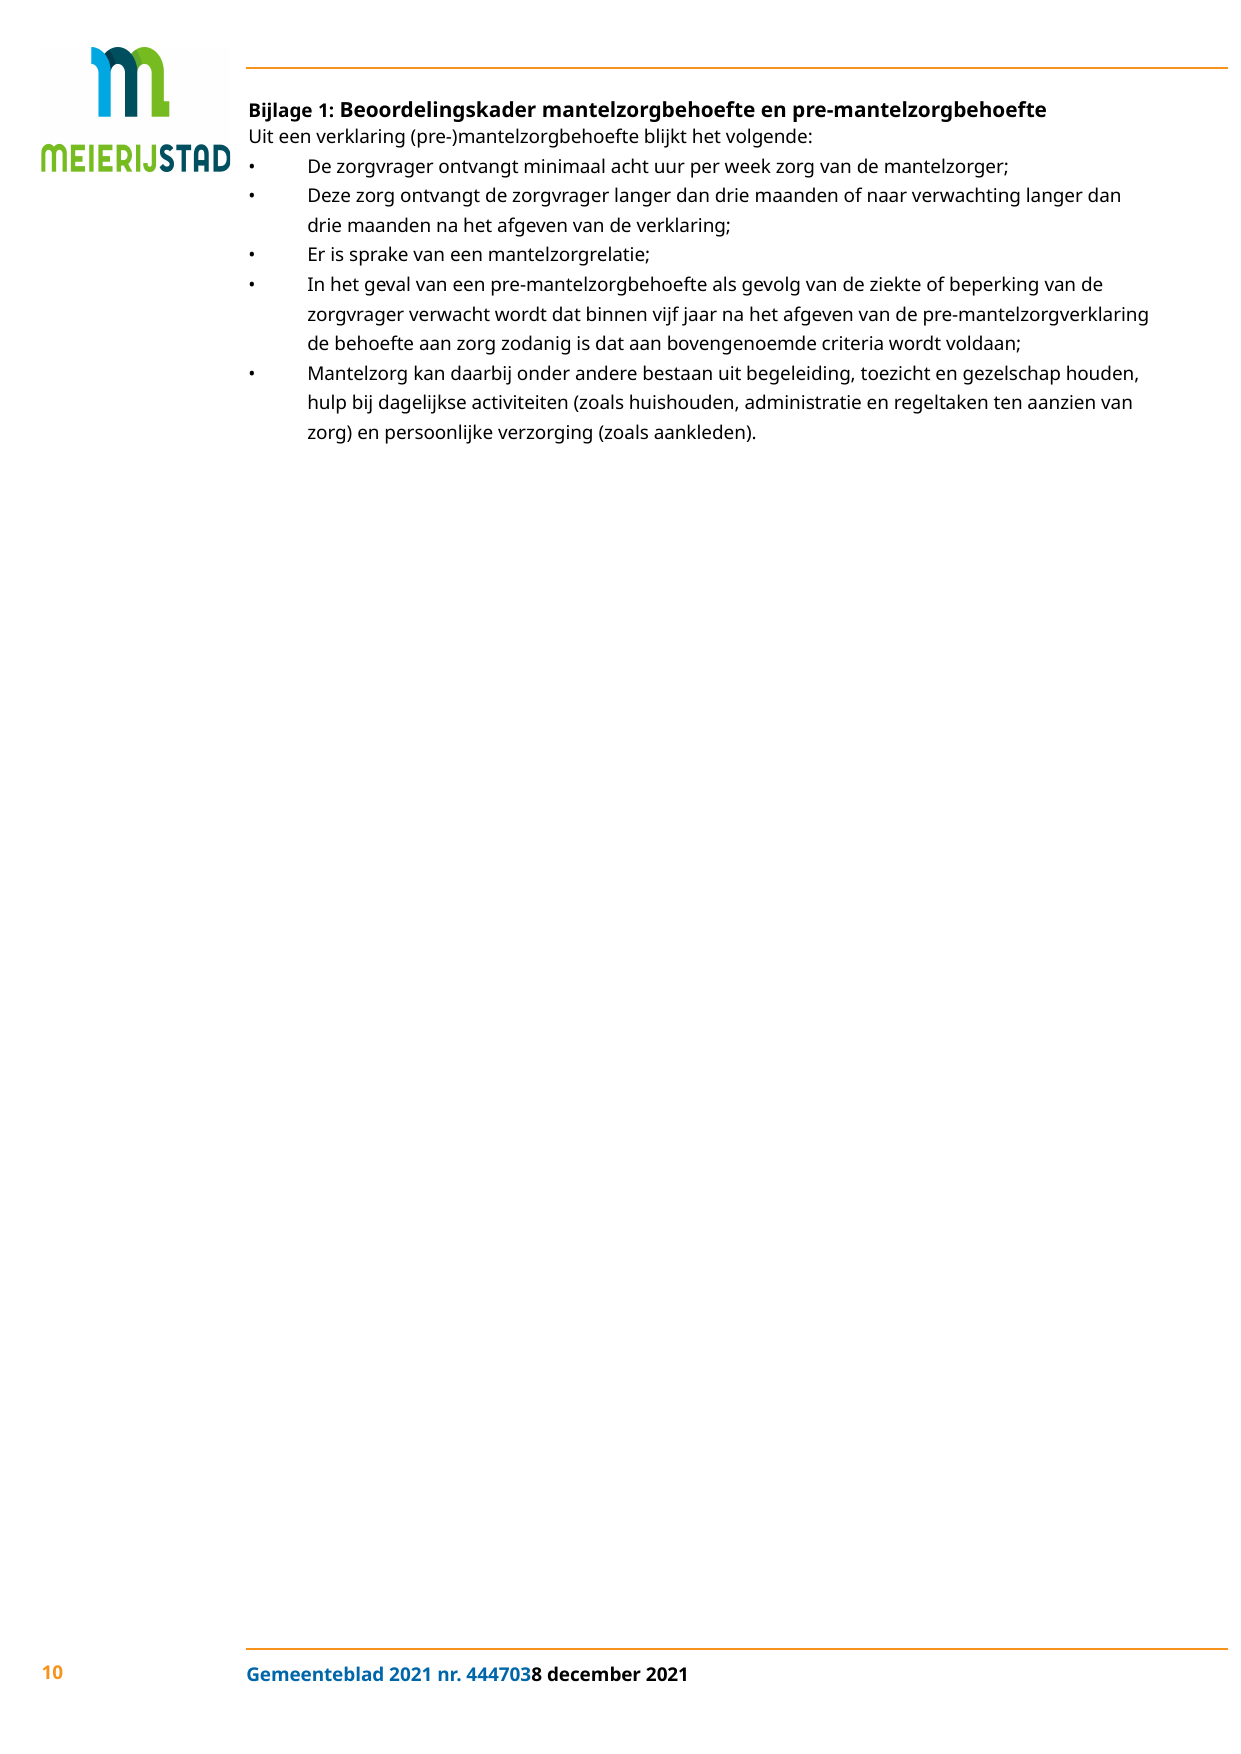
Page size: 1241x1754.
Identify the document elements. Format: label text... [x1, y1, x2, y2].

list Mantelzorg kan daarbij onder andere bestaan uit begeleiding, toezicht en gezelschap houden, hulp bij dagelijkse activiteiten (zoals huishouden, administratie en regeltaken ten aanzien van zorg) en persoonlijke verzorging (zoals aankleden). [248, 360, 1152, 445]
list Deze zorg ontvangt de zorgvrager langer dan drie maanden of naar verwachting langer dan drie maanden na het afgeven van de verklaring; [248, 182, 1152, 238]
picture [41, 47, 231, 172]
list In het geval van een pre-mantelzorgbehoefte als gevolg van de ziekte of beperking van de zorgvrager verwacht wordt dat binnen vijf jaar na het afgeven van de pre-mantelzorgverklaring de behoefte aan zorg zodanig is dat aan bovengenoemde criteria wordt voldaan; [248, 271, 1152, 356]
text Uit een verklaring (pre-)mantelzorgbehoefte blijkt het volgende: [248, 123, 1152, 149]
list De zorgvrager ontvangt minimaal acht uur per week zorg van de mantelzorger; [248, 153, 1152, 179]
list Er is sprake van een mantelzorgrelatie; [248, 242, 1152, 267]
text Bijlage 1: Beoordelingskader mantelzorgbehoefte en pre-mantelzorgbehoefte [248, 95, 1152, 123]
